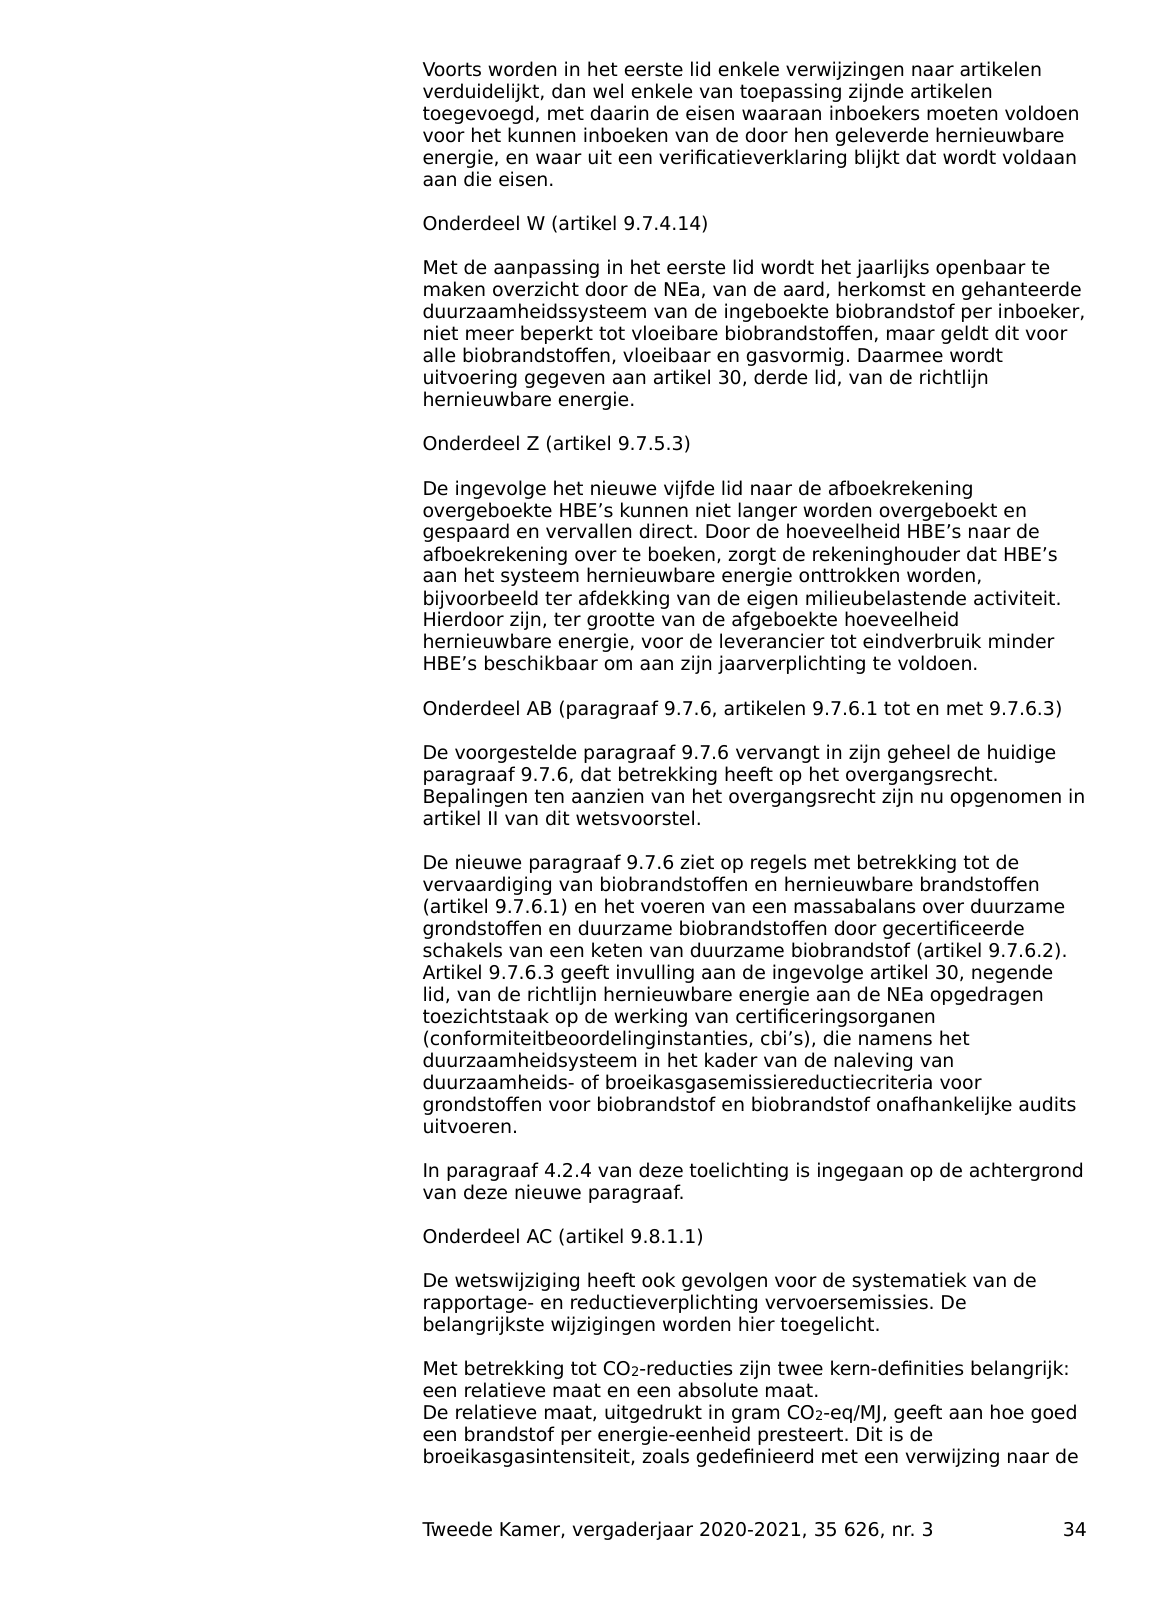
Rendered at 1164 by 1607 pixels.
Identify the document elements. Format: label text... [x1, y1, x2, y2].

subtitle Onderdeel AB (paragraaf 9.7.6, artikelen 9.7.6.1 tot en met 9.7.6.3) [422, 697, 1087, 719]
subtitle Onderdeel W (artikel 9.7.4.14) [422, 213, 1087, 235]
text De ingevolge het nieuwe vijfde lid naar de afboekrekening overgeboekte HBE’s kunnen niet langer worden overgeboekt en gespaard en vervallen direct. Door de hoeveelheid HBE’s naar de afboekrekening over te boeken, zorgt de rekeninghouder dat HBE’s aan het systeem hernieuwbare energie onttrokken worden, bijvoorbeeld ter afdekking van de eigen milieubelastende activiteit. Hierdoor zijn, ter grootte van de afgeboekte hoeveelheid hernieuwbare energie, voor de leverancier tot eindverbruik minder HBE’s beschikbaar om aan zijn jaarverplichting te voldoen. [422, 477, 1087, 675]
text Voorts worden in het eerste lid enkele verwijzingen naar artikelen verduidelijkt, dan wel enkele van toepassing zijnde artikelen toegevoegd, met daarin de eisen waaraan inboekers moeten voldoen voor het kunnen inboeken van de door hen geleverde hernieuwbare energie, en waar uit een verificatieverklaring blijkt dat wordt voldaan aan die eisen. [422, 59, 1087, 191]
text De wetswijziging heeft ook gevolgen voor de systematiek van de rapportage- en reductieverplichting vervoersemissies. De belangrijkste wijzigingen worden hier toegelicht. [422, 1270, 1087, 1336]
text De nieuwe paragraaf 9.7.6 ziet op regels met betrekking tot de vervaardiging van biobrandstoffen en hernieuwbare brandstoffen (artikel 9.7.6.1) en het voeren van een massabalans over duurzame grondstoffen en duurzame biobrandstoffen door gecertificeerde schakels van een keten van duurzame biobrandstof (artikel 9.7.6.2). Artikel 9.7.6.3 geeft invulling aan de ingevolge artikel 30, negende lid, van de richtlijn hernieuwbare energie aan de NEa opgedragen toezichtstaak op de werking van certificeringsorganen (conformiteitbeoordelinginstanties, cbi’s), die namens het duurzaamheidsysteem in het kader van de naleving van duurzaamheids- of broeikasgasemissiereductiecriteria voor grondstoffen voor biobrandstof en biobrandstof onafhankelijke audits uitvoeren. [422, 852, 1087, 1137]
text Met de aanpassing in het eerste lid wordt het jaarlijks openbaar te maken overzicht door de NEa, van de aard, herkomst en gehanteerde duurzaamheidssysteem van de ingeboekte biobrandstof per inboeker, niet meer beperkt tot vloeibare biobrandstoffen, maar geldt dit voor alle biobrandstoffen, vloeibaar en gasvormig. Daarmee wordt uitvoering gegeven aan artikel 30, derde lid, van de richtlijn hernieuwbare energie. [422, 257, 1087, 411]
text De voorgestelde paragraaf 9.7.6 vervangt in zijn geheel de huidige paragraaf 9.7.6, dat betrekking heeft op het overgangsrecht. Bepalingen ten aanzien van het overgangsrecht zijn nu opgenomen in artikel II van dit wetsvoorstel. [422, 742, 1087, 829]
subtitle Onderdeel Z (artikel 9.7.5.3) [422, 433, 1087, 455]
text Met betrekking tot CO2-reducties zijn twee kern-definities belangrijk: een relatieve maat en een absolute maat. [422, 1358, 1087, 1402]
text In paragraaf 4.2.4 van deze toelichting is ingegaan op de achtergrond van deze nieuwe paragraaf. [422, 1160, 1087, 1204]
subtitle Onderdeel AC (artikel 9.8.1.1) [422, 1226, 1087, 1248]
text De relatieve maat, uitgedrukt in gram CO2-eq/MJ, geeft aan hoe goed een brandstof per energie-eenheid presteert. Dit is de broeikasgasintensiteit, zoals gedefinieerd met een verwijzing naar de [422, 1402, 1087, 1468]
